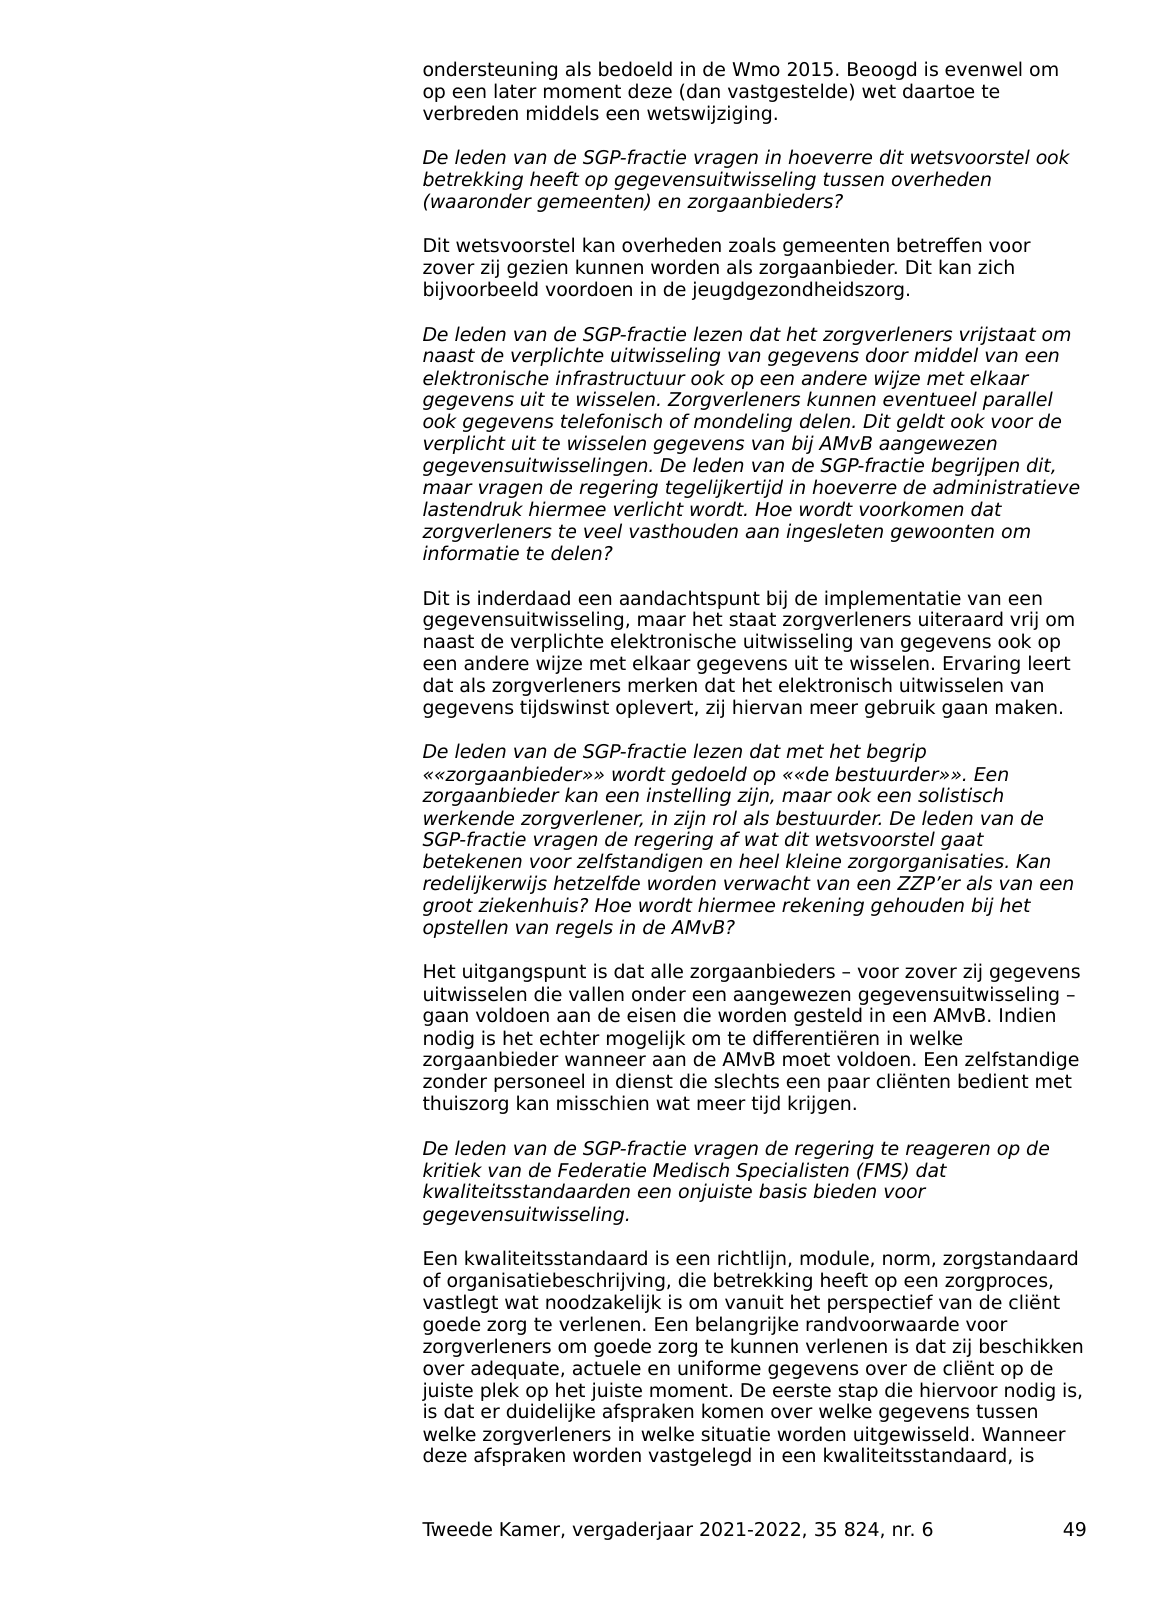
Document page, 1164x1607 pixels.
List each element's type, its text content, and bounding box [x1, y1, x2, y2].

text Dit wetsvoorstel kan overheden zoals gemeenten betreffen voor zover zij gezien kunnen worden als zorgaanbieder. Dit kan zich bijvoorbeeld voordoen in de jeugdgezondheidszorg. [422, 235, 1087, 301]
text De leden van de SGP-fractie vragen de regering te reageren op de kritiek van de Federatie Medisch Specialisten (FMS) dat kwaliteitsstandaarden een onjuiste basis bieden voor gegevensuitwisseling. [422, 1137, 1087, 1225]
text De leden van de SGP-fractie lezen dat het zorgverleners vrijstaat om naast de verplichte uitwisseling van gegevens door middel van een elektronische infrastructuur ook op een andere wijze met elkaar gegevens uit te wisselen. Zorgverleners kunnen eventueel parallel ook gegevens telefonisch of mondeling delen. Dit geldt ook voor de verplicht uit te wisselen gegevens van bij AMvB aangewezen gegevensuitwisselingen. De leden van de SGP-fractie begrijpen dit, maar vragen de regering tegelijkertijd in hoeverre de administratieve lastendruk hiermee verlicht wordt. Hoe wordt voorkomen dat zorgverleners te veel vasthouden aan ingesleten gewoonten om informatie te delen? [422, 323, 1087, 565]
text Een kwaliteitsstandaard is een richtlijn, module, norm, zorgstandaard of organisatiebeschrijving, die betrekking heeft op een zorgproces, vastlegt wat noodzakelijk is om vanuit het perspectief van de cliënt goede zorg te verlenen. Een belangrijke randvoorwaarde voor zorgverleners om goede zorg te kunnen verlenen is dat zij beschikken over adequate, actuele en uniforme gegevens over de cliënt op de juiste plek op het juiste moment. De eerste stap die hiervoor nodig is, is dat er duidelijke afspraken komen over welke gegevens tussen welke zorgverleners in welke situatie worden uitgewisseld. Wanneer deze afspraken worden vastgelegd in een kwaliteitsstandaard, is [422, 1248, 1087, 1467]
text De leden van de SGP-fractie lezen dat met het begrip ««zorgaanbieder»» wordt gedoeld op ««de bestuurder»». Een zorgaanbieder kan een instelling zijn, maar ook een solistisch werkende zorgverlener, in zijn rol als bestuurder. De leden van de SGP-fractie vragen de regering af wat dit wetsvoorstel gaat betekenen voor zelfstandigen en heel kleine zorgorganisaties. Kan redelijkerwijs hetzelfde worden verwacht van een ZZP’er als van een groot ziekenhuis? Hoe wordt hiermee rekening gehouden bij het opstellen van regels in de AMvB? [422, 741, 1087, 939]
text ondersteuning als bedoeld in de Wmo 2015. Beoogd is evenwel om op een later moment deze (dan vastgestelde) wet daartoe te verbreden middels een wetswijziging. [422, 59, 1087, 125]
text Het uitgangspunt is dat alle zorgaanbieders – voor zover zij gegevens uitwisselen die vallen onder een aangewezen gegevensuitwisseling – gaan voldoen aan de eisen die worden gesteld in een AMvB. Indien nodig is het echter mogelijk om te differentiëren in welke zorgaanbieder wanneer aan de AMvB moet voldoen. Een zelfstandige zonder personeel in dienst die slechts een paar cliënten bedient met thuiszorg kan misschien wat meer tijd krijgen. [422, 961, 1087, 1115]
text De leden van de SGP-fractie vragen in hoeverre dit wetsvoorstel ook betrekking heeft op gegevensuitwisseling tussen overheden (waaronder gemeenten) en zorgaanbieders? [422, 147, 1087, 213]
text Dit is inderdaad een aandachtspunt bij de implementatie van een gegevensuitwisseling, maar het staat zorgverleners uiteraard vrij om naast de verplichte elektronische uitwisseling van gegevens ook op een andere wijze met elkaar gegevens uit te wisselen. Ervaring leert dat als zorgverleners merken dat het elektronisch uitwisselen van gegevens tijdswinst oplevert, zij hiervan meer gebruik gaan maken. [422, 587, 1087, 719]
